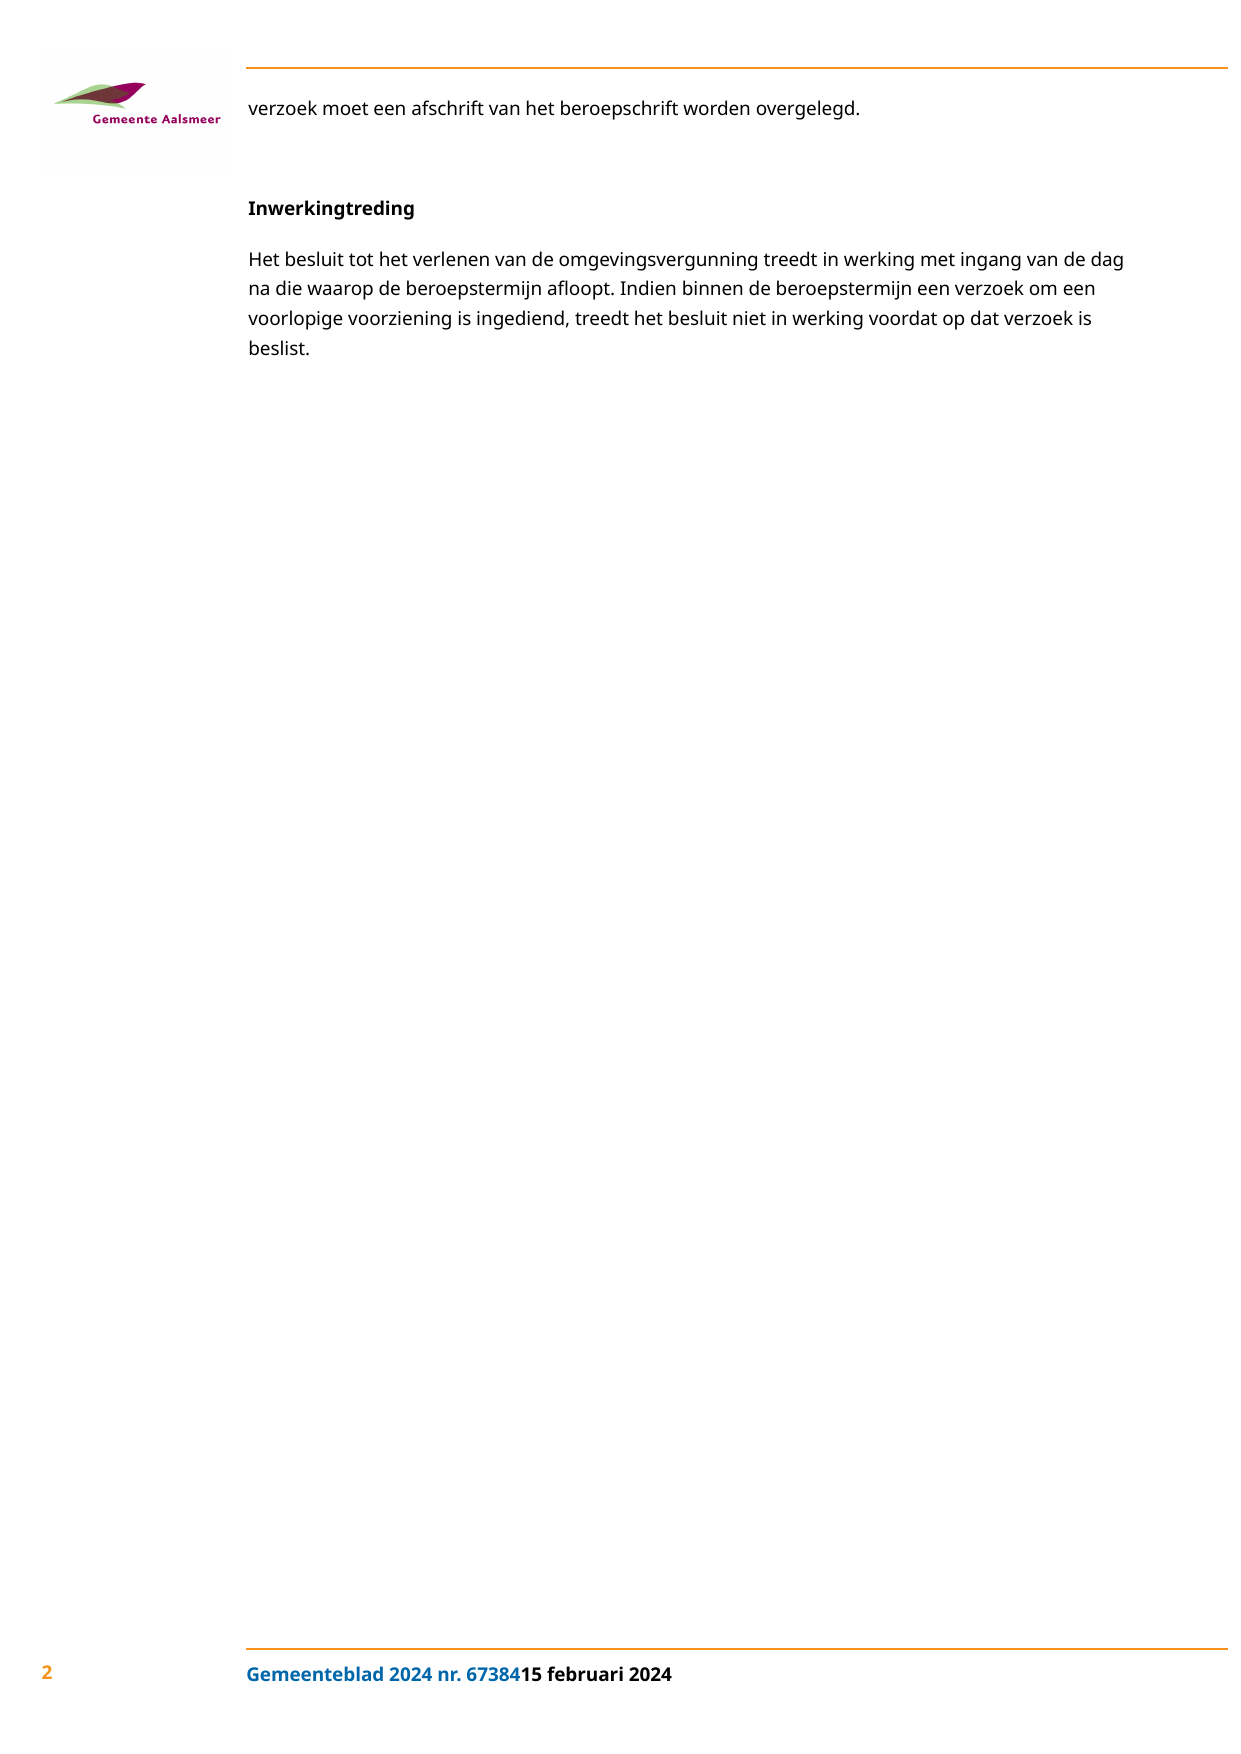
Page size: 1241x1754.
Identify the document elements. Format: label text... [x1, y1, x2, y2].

text Inwerkingtreding [248, 196, 1152, 221]
picture [41, 47, 231, 172]
text Het besluit tot het verlenen van de omgevingsvergunning treedt in werking met ingang van de dag na die waarop de beroepstermijn afloopt. Indien binnen de beroepstermijn een verzoek om een voorlopige voorziening is ingediend, treedt het besluit niet in werking voordat op dat verzoek is beslist. [248, 246, 1152, 361]
text verzoek moet een afschrift van het beroepschrift worden overgelegd. [248, 95, 1152, 121]
